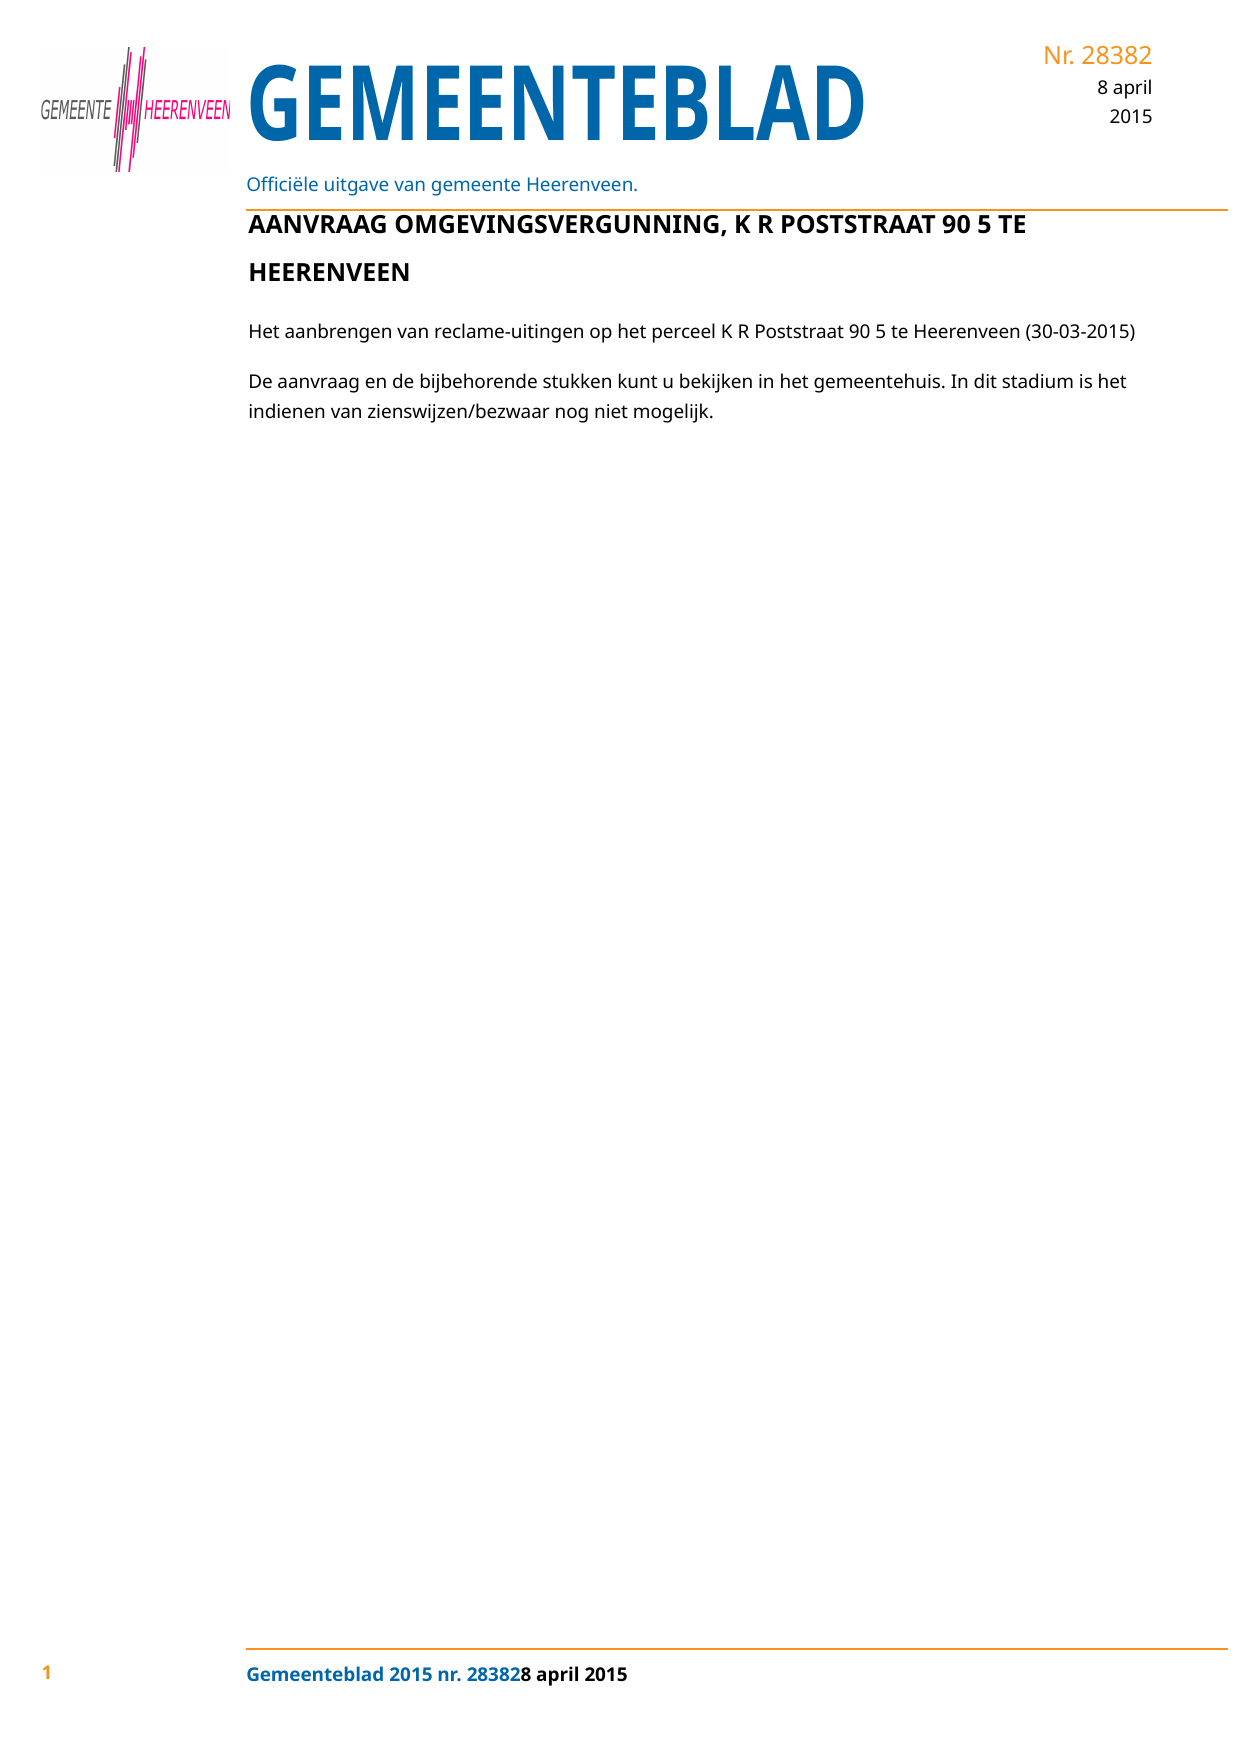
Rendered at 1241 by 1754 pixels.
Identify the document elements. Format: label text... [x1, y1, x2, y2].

text De aanvraag en de bijbehorende stukken kunt u bekijken in het gemeentehuis. In dit stadium is het indienen van zienswijzen/bezwaar nog niet mogelijk. [248, 368, 1152, 424]
picture [41, 47, 231, 172]
text AANVRAAG OMGEVINGSVERGUNNING, K R POSTSTRAAT 90 5 TE HEERENVEEN [248, 211, 1152, 288]
text Het aanbrengen van reclame-uitingen op het perceel K R Poststraat 90 5 te Heerenveen (30-03-2015) [248, 318, 1152, 344]
